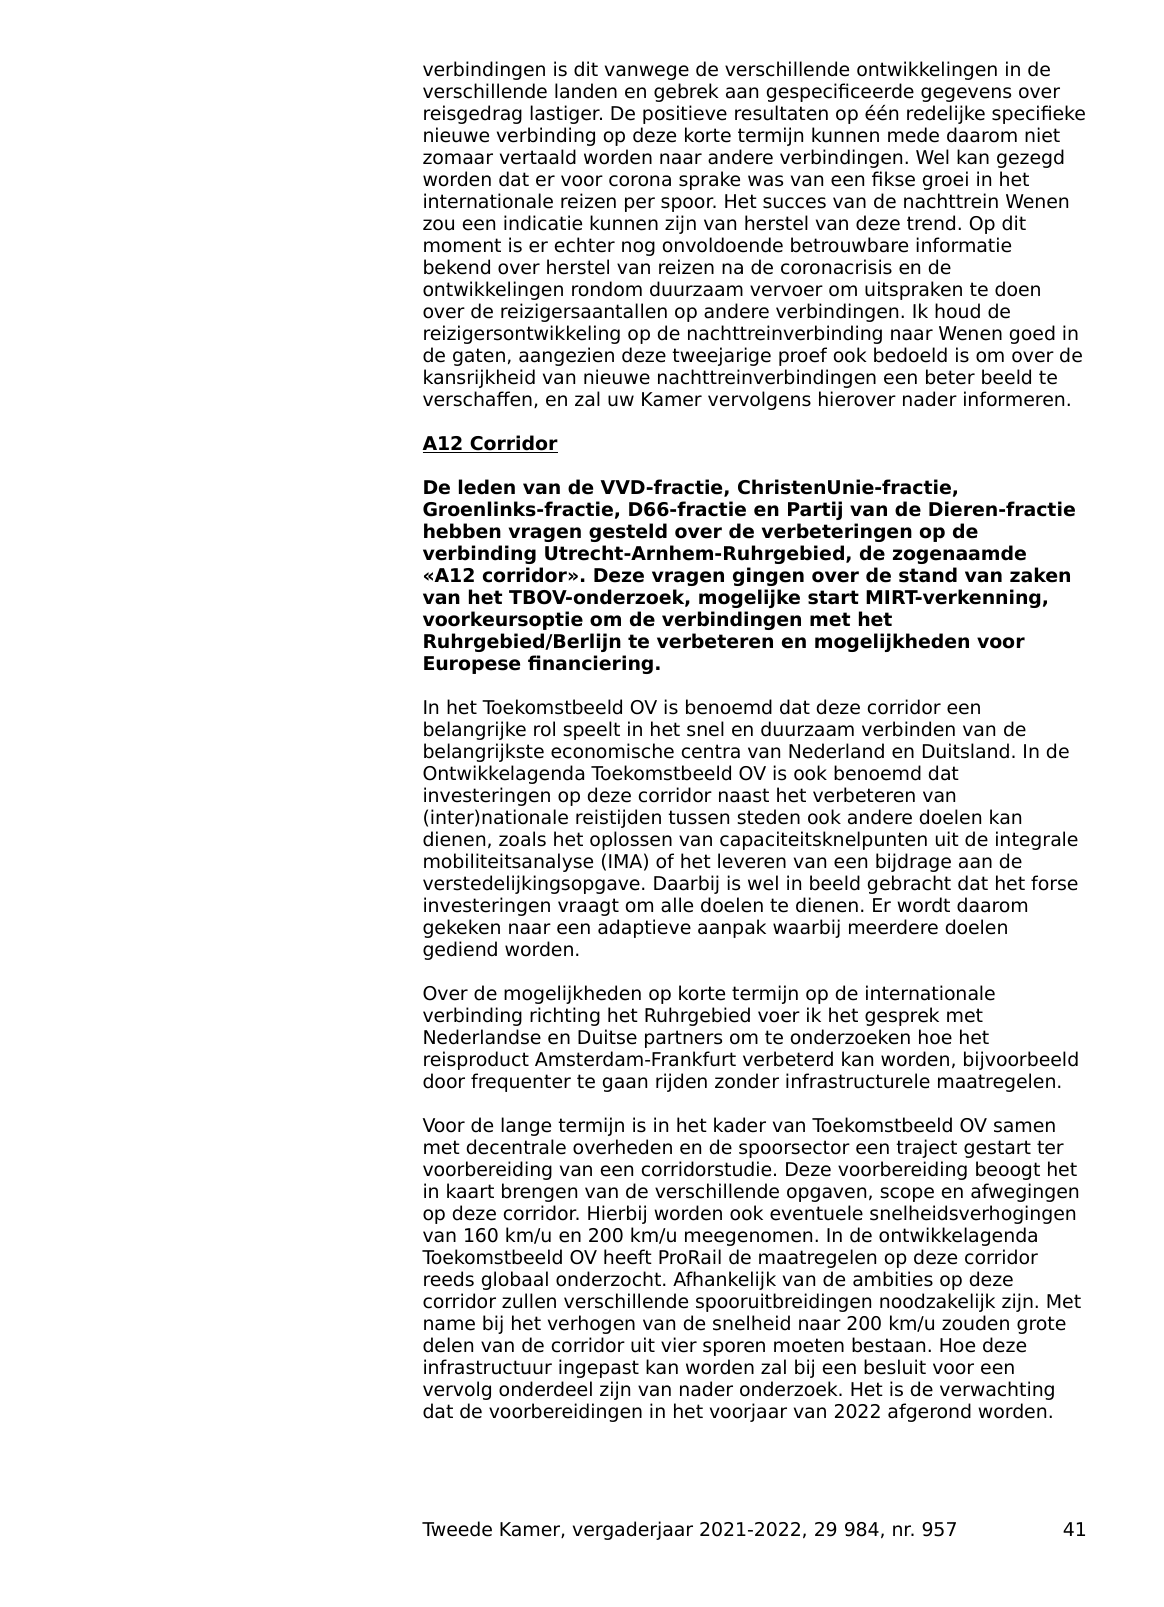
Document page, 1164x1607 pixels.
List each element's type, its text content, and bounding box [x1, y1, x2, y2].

text verbindingen is dit vanwege de verschillende ontwikkelingen in de verschillende landen en gebrek aan gespecificeerde gegevens over reisgedrag lastiger. De positieve resultaten op één redelijke specifieke nieuwe verbinding op deze korte termijn kunnen mede daarom niet zomaar vertaald worden naar andere verbindingen. Wel kan gezegd worden dat er voor corona sprake was van een fikse groei in het internationale reizen per spoor. Het succes van de nachttrein Wenen zou een indicatie kunnen zijn van herstel van deze trend. Op dit moment is er echter nog onvoldoende betrouwbare informatie bekend over herstel van reizen na de coronacrisis en de ontwikkelingen rondom duurzaam vervoer om uitspraken te doen over de reizigersaantallen op andere verbindingen. Ik houd de reizigersontwikkeling op de nachttreinverbinding naar Wenen goed in de gaten, aangezien deze tweejarige proef ook bedoeld is om over de kansrijkheid van nieuwe nachttreinverbindingen een beter beeld te verschaffen, en zal uw Kamer vervolgens hierover nader informeren. [422, 59, 1087, 411]
text Voor de lange termijn is in het kader van Toekomstbeeld OV samen met decentrale overheden en de spoorsector een traject gestart ter voorbereiding van een corridorstudie. Deze voorbereiding beoogt het in kaart brengen van de verschillende opgaven, scope en afwegingen op deze corridor. Hierbij worden ook eventuele snelheidsverhogingen van 160 km/u en 200 km/u meegenomen. In de ontwikkelagenda Toekomstbeeld OV heeft ProRail de maatregelen op deze corridor reeds globaal onderzocht. Afhankelijk van de ambities op deze corridor zullen verschillende spooruitbreidingen noodzakelijk zijn. Met name bij het verhogen van de snelheid naar 200 km/u zouden grote delen van de corridor uit vier sporen moeten bestaan. Hoe deze infrastructuur ingepast kan worden zal bij een besluit voor een vervolg onderdeel zijn van nader onderzoek. Het is de verwachting dat de voorbereidingen in het voorjaar van 2022 afgerond worden. [422, 1115, 1087, 1423]
subtitle A12 Corridor [422, 433, 1087, 455]
text Over de mogelijkheden op korte termijn op de internationale verbinding richting het Ruhrgebied voer ik het gesprek met Nederlandse en Duitse partners om te onderzoeken hoe het reisproduct Amsterdam-Frankfurt verbeterd kan worden, bijvoorbeeld door frequenter te gaan rijden zonder infrastructurele maatregelen. [422, 983, 1087, 1093]
text In het Toekomstbeeld OV is benoemd dat deze corridor een belangrijke rol speelt in het snel en duurzaam verbinden van de belangrijkste economische centra van Nederland en Duitsland. In de Ontwikkelagenda Toekomstbeeld OV is ook benoemd dat investeringen op deze corridor naast het verbeteren van (inter)nationale reistijden tussen steden ook andere doelen kan dienen, zoals het oplossen van capaciteitsknelpunten uit de integrale mobiliteitsanalyse (IMA) of het leveren van een bijdrage aan de verstedelijkingsopgave. Daarbij is wel in beeld gebracht dat het forse investeringen vraagt om alle doelen te dienen. Er wordt daarom gekeken naar een adaptieve aanpak waarbij meerdere doelen gediend worden. [422, 697, 1087, 961]
text De leden van de VVD-fractie, ChristenUnie-fractie, Groenlinks-fractie, D66-fractie en Partij van de Dieren-fractie hebben vragen gesteld over de verbeteringen op de verbinding Utrecht-Arnhem-Ruhrgebied, de zogenaamde «A12 corridor». Deze vragen gingen over de stand van zaken van het TBOV-onderzoek, mogelijke start MIRT-verkenning, voorkeursoptie om de verbindingen met het Ruhrgebied/Berlijn te verbeteren en mogelijkheden voor Europese financiering. [422, 477, 1087, 675]
